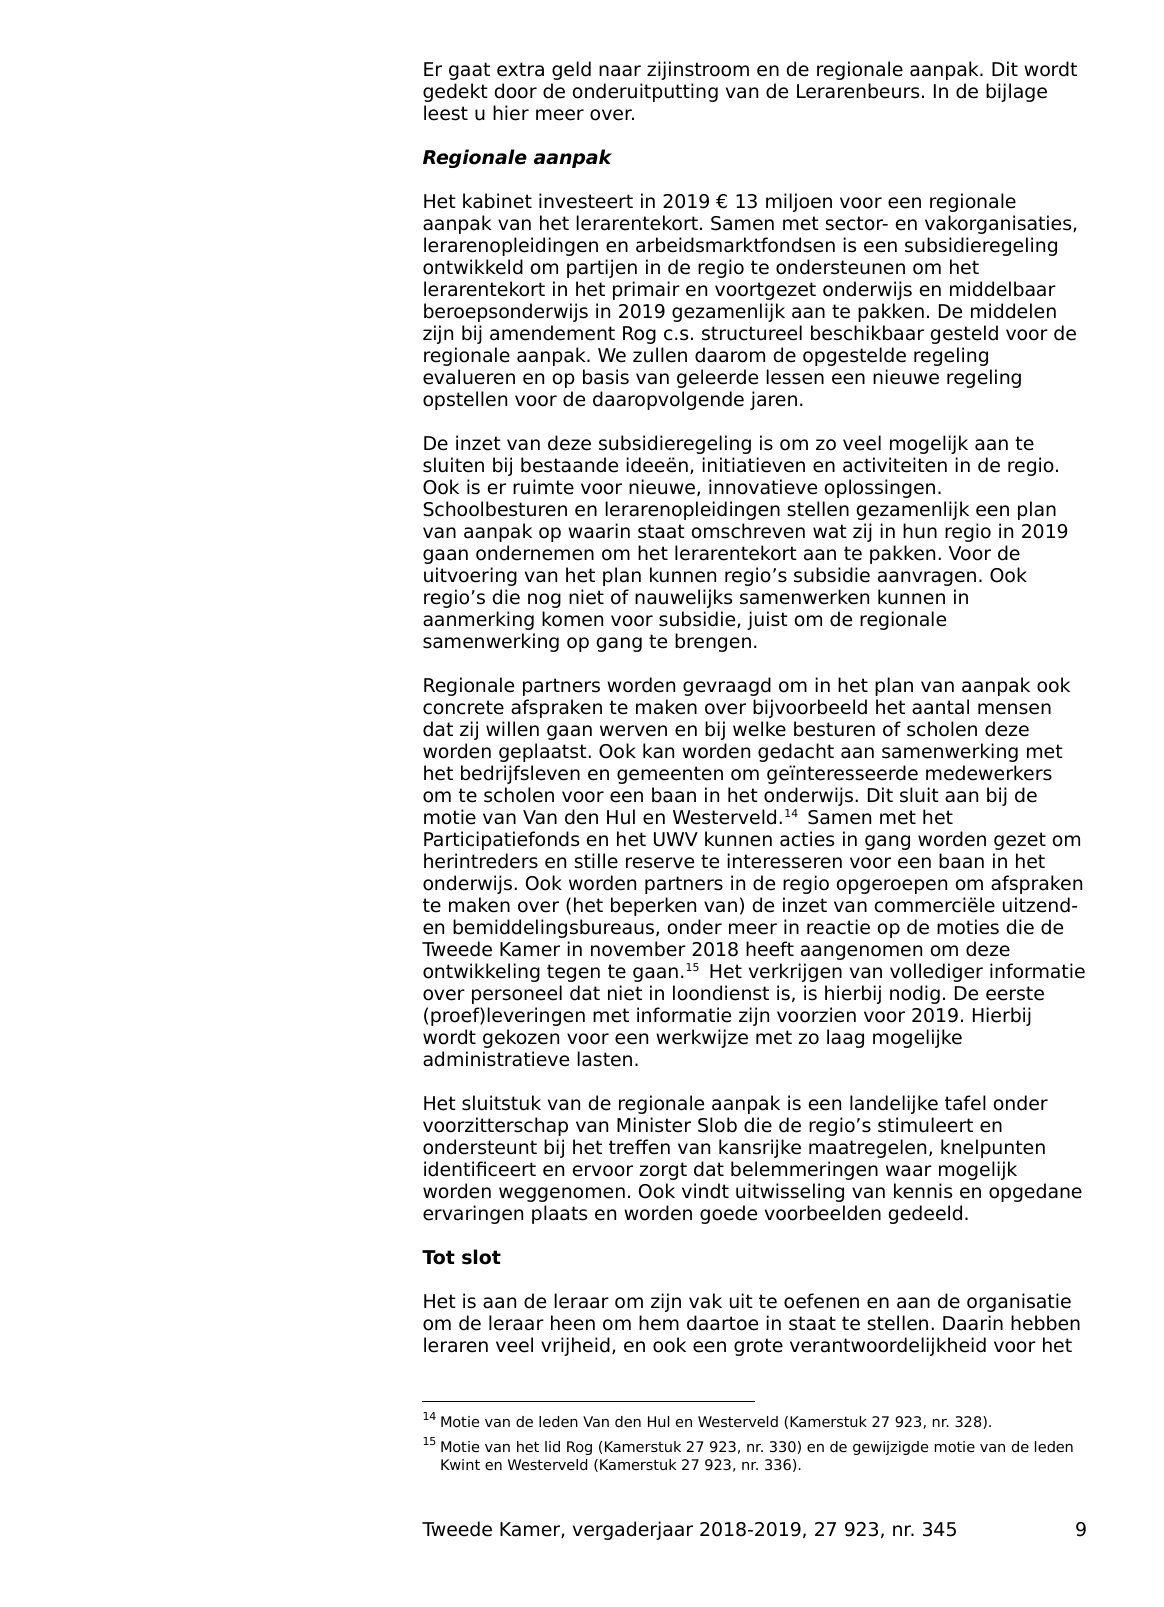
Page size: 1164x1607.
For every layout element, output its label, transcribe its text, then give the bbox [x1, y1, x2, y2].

text Het kabinet investeert in 2019 € 13 miljoen voor een regionale aanpak van het lerarentekort. Samen met sector- en vakorganisaties, lerarenopleidingen en arbeidsmarktfondsen is een subsidieregeling ontwikkeld om partijen in de regio te ondersteunen om het lerarentekort in het primair en voortgezet onderwijs en middelbaar beroepsonderwijs in 2019 gezamenlijk aan te pakken. De middelen zijn bij amendement Rog c.s. structureel beschikbaar gesteld voor de regionale aanpak. We zullen daarom de opgestelde regeling evalueren en op basis van geleerde lessen een nieuwe regeling opstellen voor de daaropvolgende jaren. [422, 191, 1087, 411]
text De inzet van deze subsidieregeling is om zo veel mogelijk aan te sluiten bij bestaande ideeën, initiatieven en activiteiten in de regio. Ook is er ruimte voor nieuwe, innovatieve oplossingen. Schoolbesturen en lerarenopleidingen stellen gezamenlijk een plan van aanpak op waarin staat omschreven wat zij in hun regio in 2019 gaan ondernemen om het lerarentekort aan te pakken. Voor de uitvoering van het plan kunnen regio’s subsidie aanvragen. Ook regio’s die nog niet of nauwelijks samenwerken kunnen in aanmerking komen voor subsidie, juist om de regionale samenwerking op gang te brengen. [422, 433, 1087, 653]
subtitle Tot slot [422, 1247, 1087, 1269]
text Het sluitstuk van de regionale aanpak is een landelijke tafel onder voorzitterschap van Minister Slob die de regio’s stimuleert en ondersteunt bij het treffen van kansrijke maatregelen, knelpunten identificeert en ervoor zorgt dat belemmeringen waar mogelijk worden weggenomen. Ook vindt uitwisseling van kennis en opgedane ervaringen plaats en worden goede voorbeelden gedeeld. [422, 1093, 1087, 1225]
subtitle Regionale aanpak [422, 147, 1087, 169]
text Motie van het lid Rog (Kamerstuk 27 923, nr. 330) en de gewijzigde motie van de leden Kwint en Westerveld (Kamerstuk 27 923, nr. 336). [422, 1435, 1087, 1474]
text Regionale partners worden gevraagd om in het plan van aanpak ook concrete afspraken te maken over bijvoorbeeld het aantal mensen dat zij willen gaan werven en bij welke besturen of scholen deze worden geplaatst. Ook kan worden gedacht aan samenwerking met het bedrijfsleven en gemeenten om geïnteresseerde medewerkers om te scholen voor een baan in het onderwijs. Dit sluit aan bij de motie van Van den Hul en Westerveld. Samen met het Participatiefonds en het UWV kunnen acties in gang worden gezet om herintreders en stille reserve te interesseren voor een baan in het onderwijs. Ook worden partners in de regio opgeroepen om afspraken te maken over (het beperken van) de inzet van commerciële uitzend- en bemiddelingsbureaus, onder meer in reactie op de moties die de Tweede Kamer in november 2018 heeft aangenomen om deze ontwikkeling tegen te gaan. Het verkrijgen van vollediger informatie over personeel dat niet in loondienst is, is hierbij nodig. De eerste (proef)leveringen met informatie zijn voorzien voor 2019. Hierbij wordt gekozen voor een werkwijze met zo laag mogelijke administratieve lasten. [422, 675, 1087, 1071]
text Er gaat extra geld naar zijinstroom en de regionale aanpak. Dit wordt gedekt door de onderuitputting van de Lerarenbeurs. In de bijlage leest u hier meer over. [422, 59, 1087, 125]
text Het is aan de leraar om zijn vak uit te oefenen en aan de organisatie om de leraar heen om hem daartoe in staat te stellen. Daarin hebben leraren veel vrijheid, en ook een grote verantwoordelijkheid voor het [422, 1291, 1087, 1357]
text Motie van de leden Van den Hul en Westerveld (Kamerstuk 27 923, nr. 328). [422, 1410, 1087, 1432]
